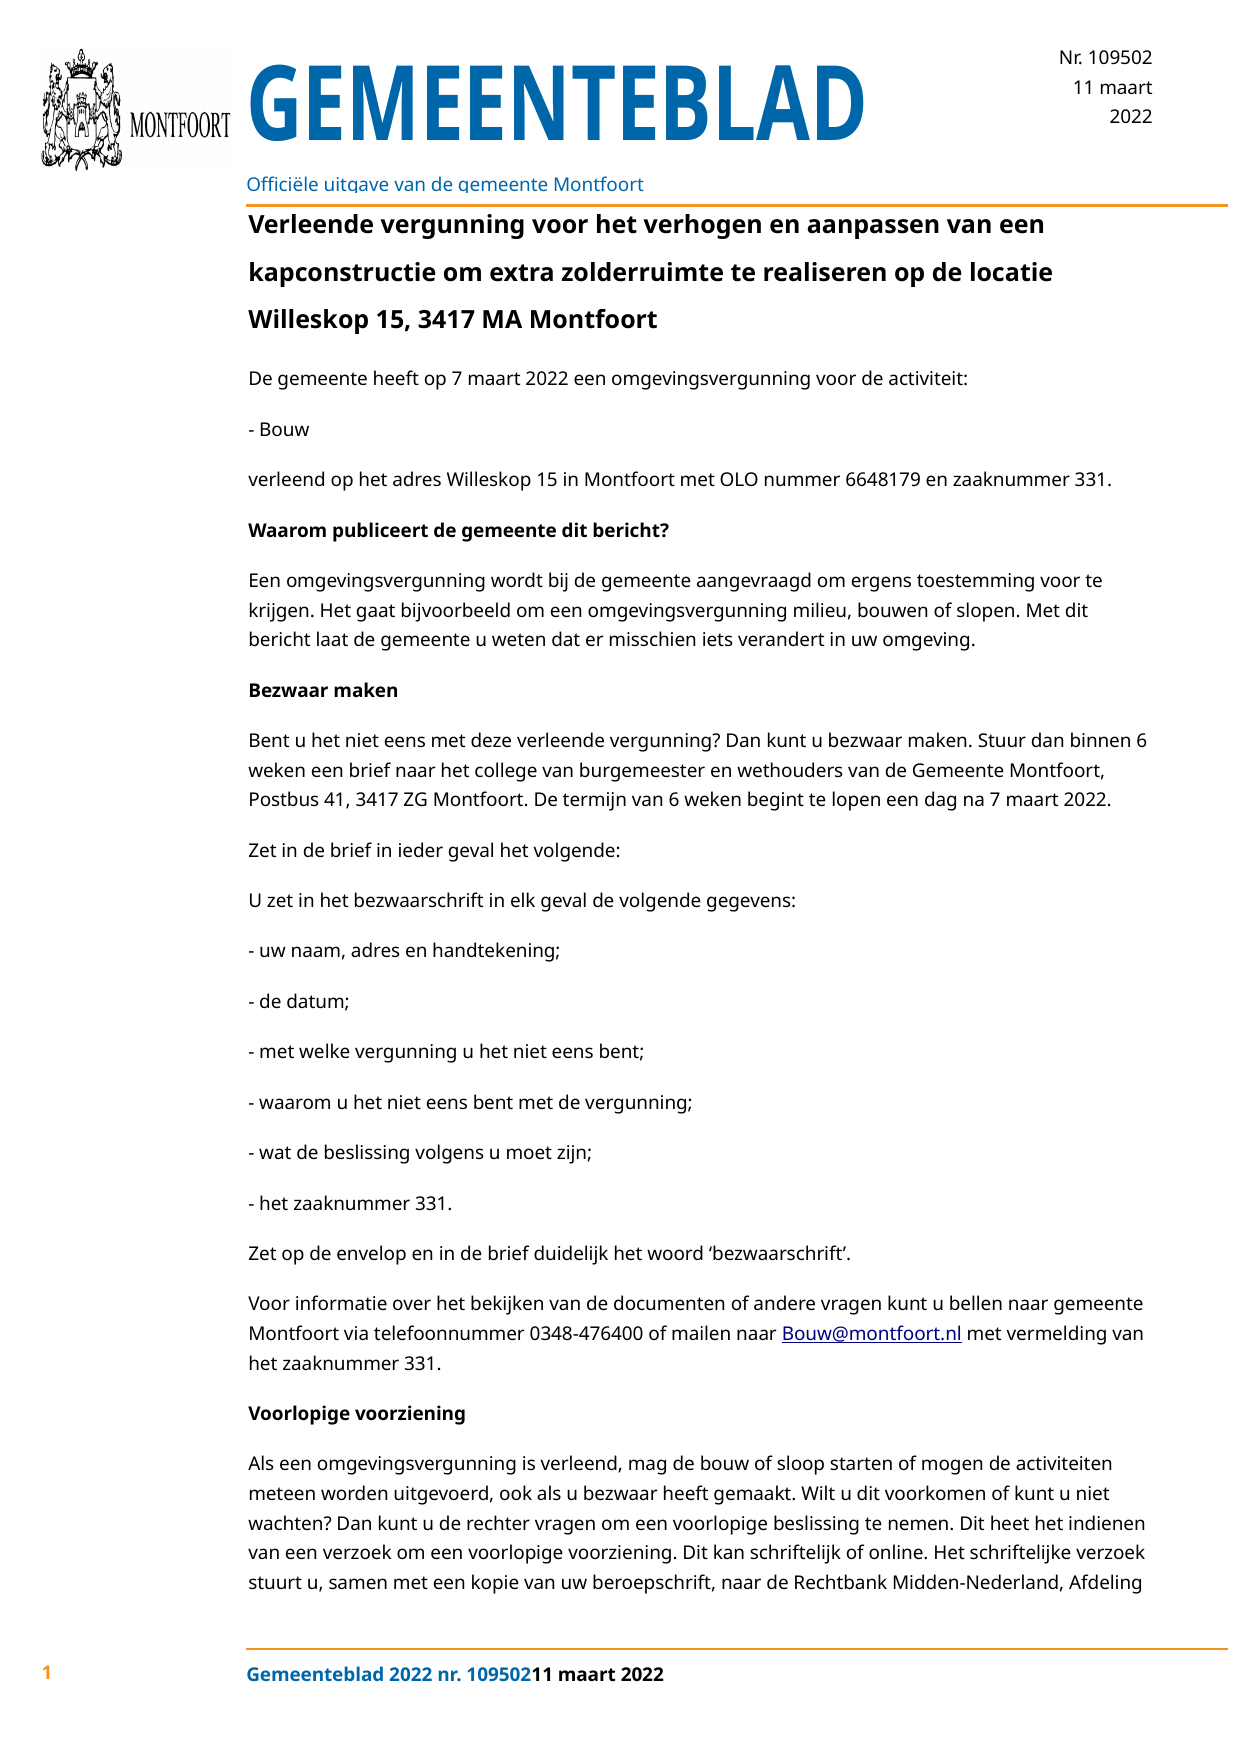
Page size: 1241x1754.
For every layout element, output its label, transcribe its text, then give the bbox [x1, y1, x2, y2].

text - waarom u het niet eens bent met de vergunning; [248, 1089, 1152, 1114]
text Voor informatie over het bekijken van de documenten of andere vragen kunt u bellen naar gemeente Montfoort via telefoonnummer 0348-476400 of mailen naar Bouw@montfoort.nl met vermelding van het zaaknummer 331. [248, 1291, 1152, 1375]
text Voorlopige voorziening [248, 1400, 1152, 1426]
text - wat de beslissing volgens u moet zijn; [248, 1139, 1152, 1165]
text Als een omgevingsvergunning is verleend, mag de bouw of sloop starten of mogen de activiteiten meteen worden uitgevoerd, ook als u bezwaar heeft gemaakt. Wilt u dit voorkomen of kunt u niet wachten? Dan kunt u de rechter vragen om een voorlopige beslissing te nemen. Dit heet het indienen van een verzoek om een voorlopige voorziening. Dit kan schriftelijk of online. Het schriftelijke verzoek stuurt u, samen met een kopie van uw beroepschrift, naar de Rechtbank Midden-Nederland, Afdeling [248, 1451, 1152, 1594]
text U zet in het bezwaarschrift in elk geval de volgende gegevens: [248, 887, 1152, 913]
text De gemeente heeft op 7 maart 2022 een omgevingsvergunning voor de activiteit: [248, 366, 1152, 391]
text Zet op de envelop en in de brief duidelijk het woord ‘bezwaarschrift’. [248, 1240, 1152, 1266]
text Een omgevingsvergunning wordt bij de gemeente aangevraagd om ergens toestemming voor te krijgen. Het gaat bijvoorbeeld om een omgevingsvergunning milieu, bouwen of slopen. Met dit bericht laat de gemeente u weten dat er misschien iets verandert in uw omgeving. [248, 567, 1152, 652]
text - uw naam, adres en handtekening; [248, 938, 1152, 963]
text - de datum; [248, 988, 1152, 1014]
text verleend op het adres Willeskop 15 in Montfoort met OLO nummer 6648179 en zaaknummer 331. [248, 466, 1152, 492]
text - Bouw [248, 416, 1152, 442]
text - het zaaknummer 331. [248, 1190, 1152, 1215]
text Bezwaar maken [248, 677, 1152, 702]
text Verleende vergunning voor het verhogen en aanpassen van een kapconstructie om extra zolderruimte te realiseren op de locatie Willeskop 15, 3417 MA Montfoort [248, 207, 1152, 336]
text Bent u het niet eens met deze verleende vergunning? Dan kunt u bezwaar maken. Stuur dan binnen 6 weken een brief naar het college van burgemeester en wethouders van de Gemeente Montfoort, Postbus 41, 3417 ZG Montfoort. De termijn van 6 weken begint te lopen een dag na 7 maart 2022. [248, 727, 1152, 812]
picture [41, 47, 231, 172]
text Zet in de brief in ieder geval het volgende: [248, 837, 1152, 862]
text - met welke vergunning u het niet eens bent; [248, 1038, 1152, 1064]
text Waarom publiceert de gemeente dit bericht? [248, 517, 1152, 542]
